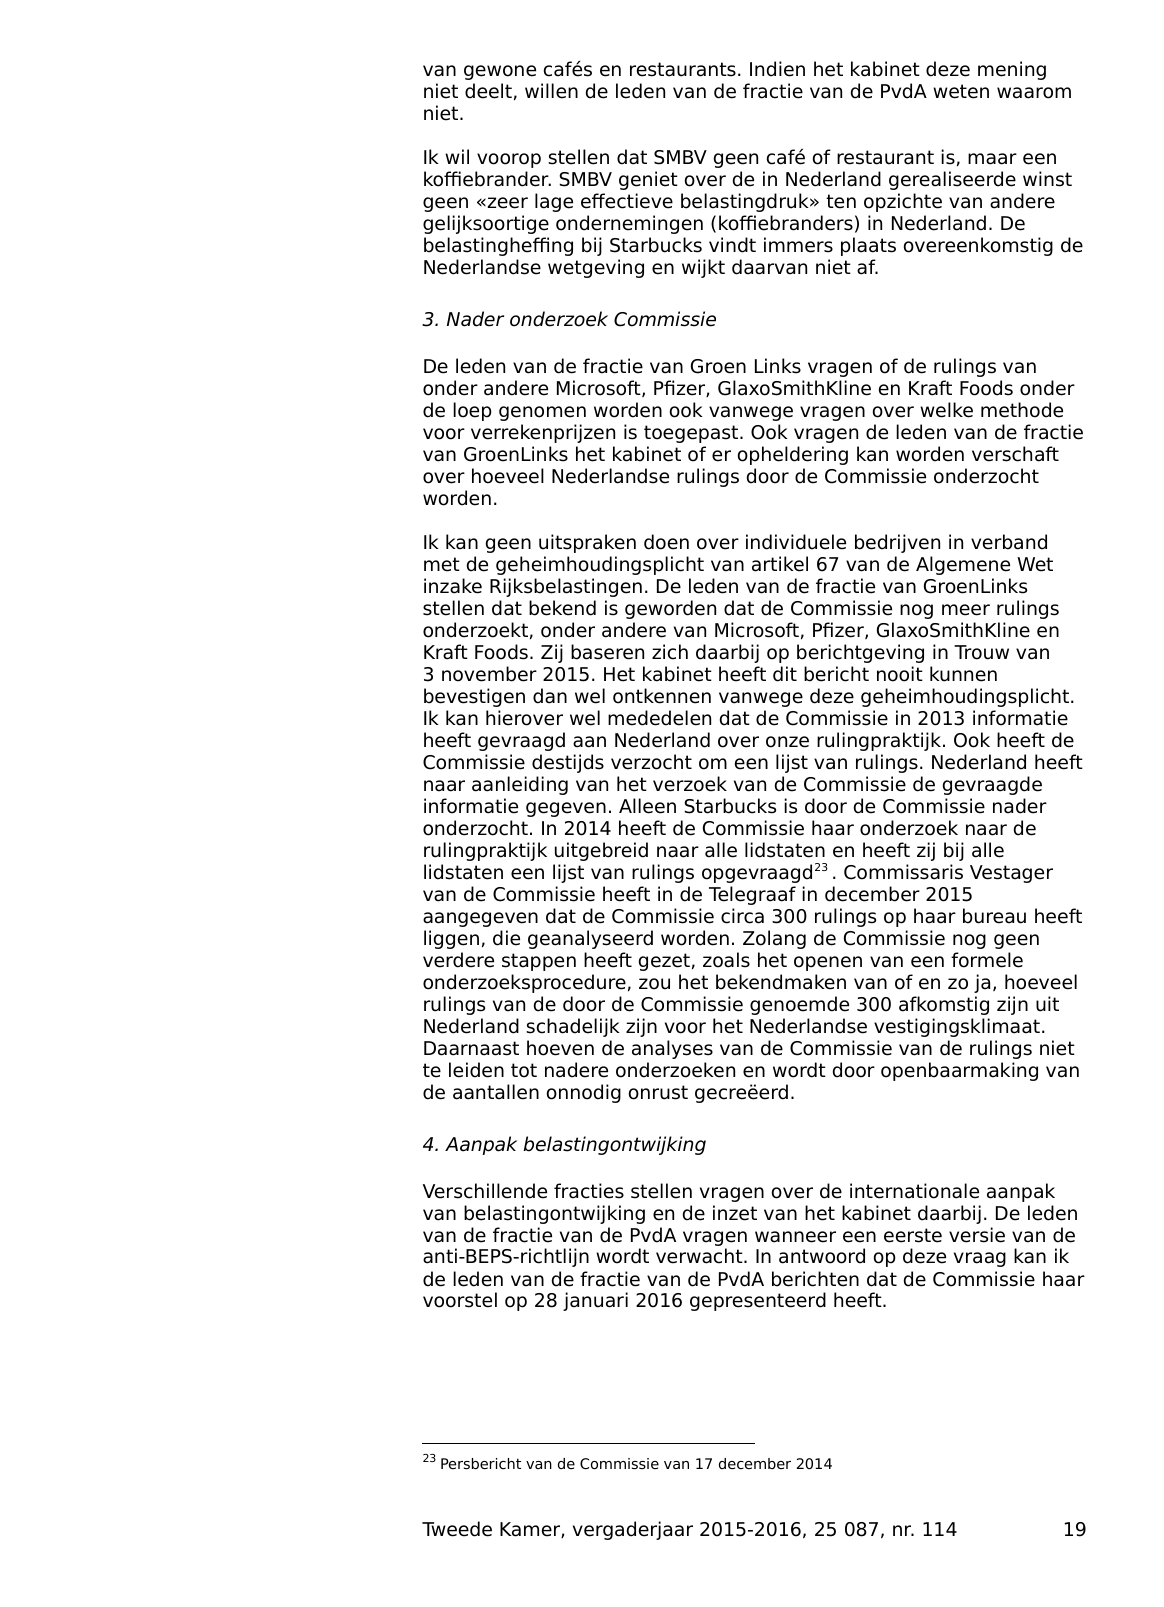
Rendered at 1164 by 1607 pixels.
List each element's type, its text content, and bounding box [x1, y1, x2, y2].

text De leden van de fractie van Groen Links vragen of de rulings van onder andere Microsoft, Pfizer, GlaxoSmithKline en Kraft Foods onder de loep genomen worden ook vanwege vragen over welke methode voor verrekenprijzen is toegepast. Ook vragen de leden van de fractie van GroenLinks het kabinet of er opheldering kan worden verschaft over hoeveel Nederlandse rulings door de Commissie onderzocht worden. [422, 356, 1087, 510]
text Verschillende fracties stellen vragen over de internationale aanpak van belastingontwijking en de inzet van het kabinet daarbij. De leden van de fractie van de PvdA vragen wanneer een eerste versie van de anti-BEPS-richtlijn wordt verwacht. In antwoord op deze vraag kan ik de leden van de fractie van de PvdA berichten dat de Commissie haar voorstel op 28 januari 2016 gepresenteerd heeft. [422, 1181, 1087, 1312]
text Ik kan geen uitspraken doen over individuele bedrijven in verband met de geheimhoudingsplicht van artikel 67 van de Algemene Wet inzake Rijksbelastingen. De leden van de fractie van GroenLinks stellen dat bekend is geworden dat de Commissie nog meer rulings onderzoekt, onder andere van Microsoft, Pfizer, GlaxoSmithKline en Kraft Foods. Zij baseren zich daarbij op berichtgeving in Trouw van 3 november 2015. Het kabinet heeft dit bericht nooit kunnen bevestigen dan wel ontkennen vanwege deze geheimhoudingsplicht. [422, 532, 1087, 708]
text van gewone cafés en restaurants. Indien het kabinet deze mening niet deelt, willen de leden van de fractie van de PvdA weten waarom niet. [422, 59, 1087, 125]
text Ik wil voorop stellen dat SMBV geen café of restaurant is, maar een koffiebrander. SMBV geniet over de in Nederland gerealiseerde winst geen «zeer lage effectieve belastingdruk» ten opzichte van andere gelijksoortige ondernemingen (koffiebranders) in Nederland. De belastingheffing bij Starbucks vindt immers plaats overeenkomstig de Nederlandse wetgeving en wijkt daarvan niet af. [422, 147, 1087, 279]
subtitle 4. Aanpak belastingontwijking [422, 1133, 1087, 1156]
text Ik kan hierover wel mededelen dat de Commissie in 2013 informatie heeft gevraagd aan Nederland over onze rulingpraktijk. Ook heeft de Commissie destijds verzocht om een lijst van rulings. Nederland heeft naar aanleiding van het verzoek van de Commissie de gevraagde informatie gegeven. Alleen Starbucks is door de Commissie nader onderzocht. In 2014 heeft de Commissie haar onderzoek naar de rulingpraktijk uitgebreid naar alle lidstaten en heeft zij bij alle lidstaten een lijst van rulings opgevraagd. Commissaris Vestager van de Commissie heeft in de Telegraaf in december 2015 aangegeven dat de Commissie circa 300 rulings op haar bureau heeft liggen, die geanalyseerd worden. Zolang de Commissie nog geen verdere stappen heeft gezet, zoals het openen van een formele onderzoeksprocedure, zou het bekendmaken van of en zo ja, hoeveel rulings van de door de Commissie genoemde 300 afkomstig zijn uit Nederland schadelijk zijn voor het Nederlandse vestigingsklimaat. Daarnaast hoeven de analyses van de Commissie van de rulings niet te leiden tot nadere onderzoeken en wordt door openbaarmaking van de aantallen onnodig onrust gecreëerd. [422, 708, 1087, 1103]
subtitle 3. Nader onderzoek Commissie [422, 309, 1087, 331]
text Persbericht van de Commissie van 17 december 2014 [422, 1452, 1087, 1474]
